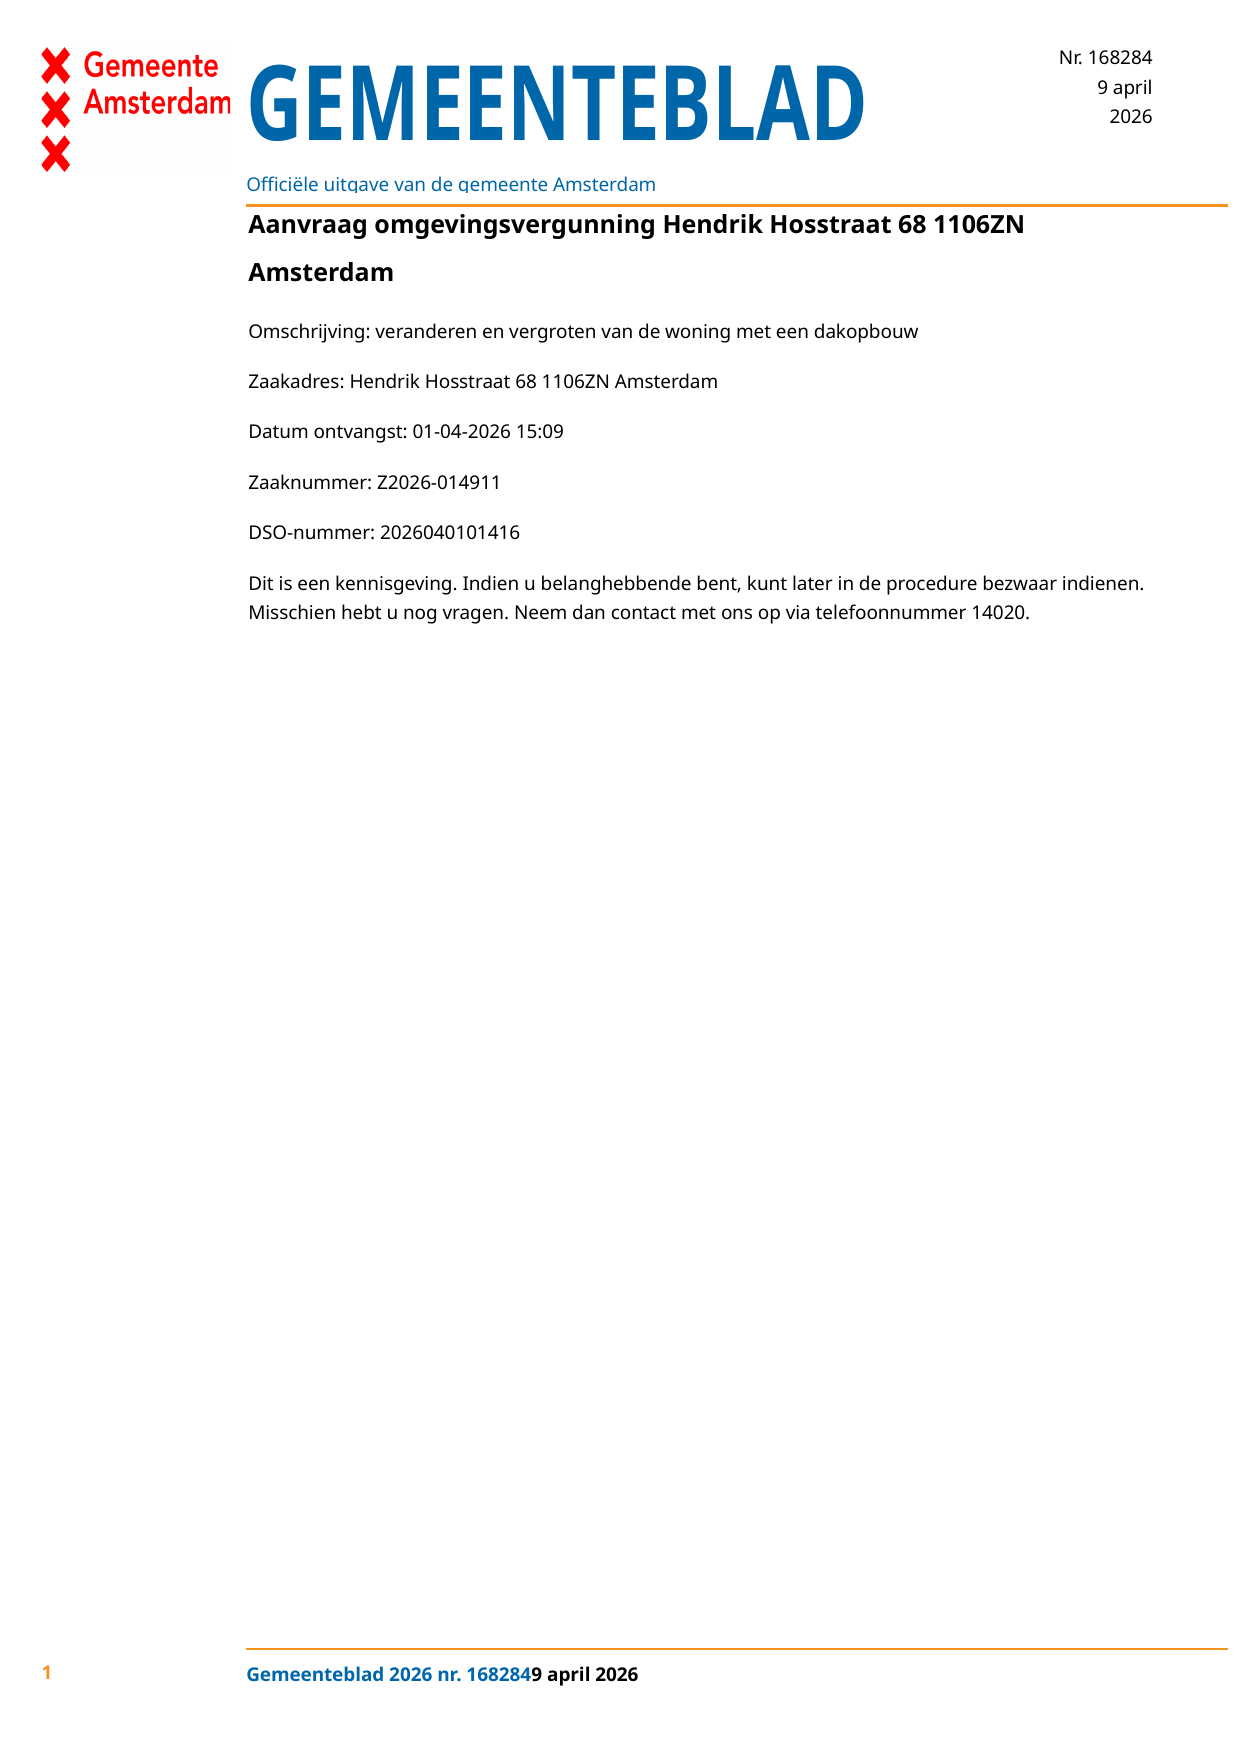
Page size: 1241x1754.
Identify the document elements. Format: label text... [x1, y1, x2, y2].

text Zaaknummer: Z2026-014911 [248, 469, 1152, 495]
text Datum ontvangst: 01-04-2026 15:09 [248, 419, 1152, 444]
text Dit is een kennisgeving. Indien u belanghebbende bent, kunt later in de procedure bezwaar indienen. Misschien hebt u nog vragen. Neem dan contact met ons op via telefoonnummer 14020. [248, 570, 1152, 625]
picture [41, 47, 231, 172]
text Omschrijving: veranderen en vergroten van de woning met een dakopbouw [248, 318, 1152, 344]
text Aanvraag omgevingsvergunning Hendrik Hosstraat 68 1106ZN Amsterdam [248, 207, 1152, 288]
text Zaakadres: Hendrik Hosstraat 68 1106ZN Amsterdam [248, 368, 1152, 394]
text DSO-nummer: 2026040101416 [248, 519, 1152, 545]
